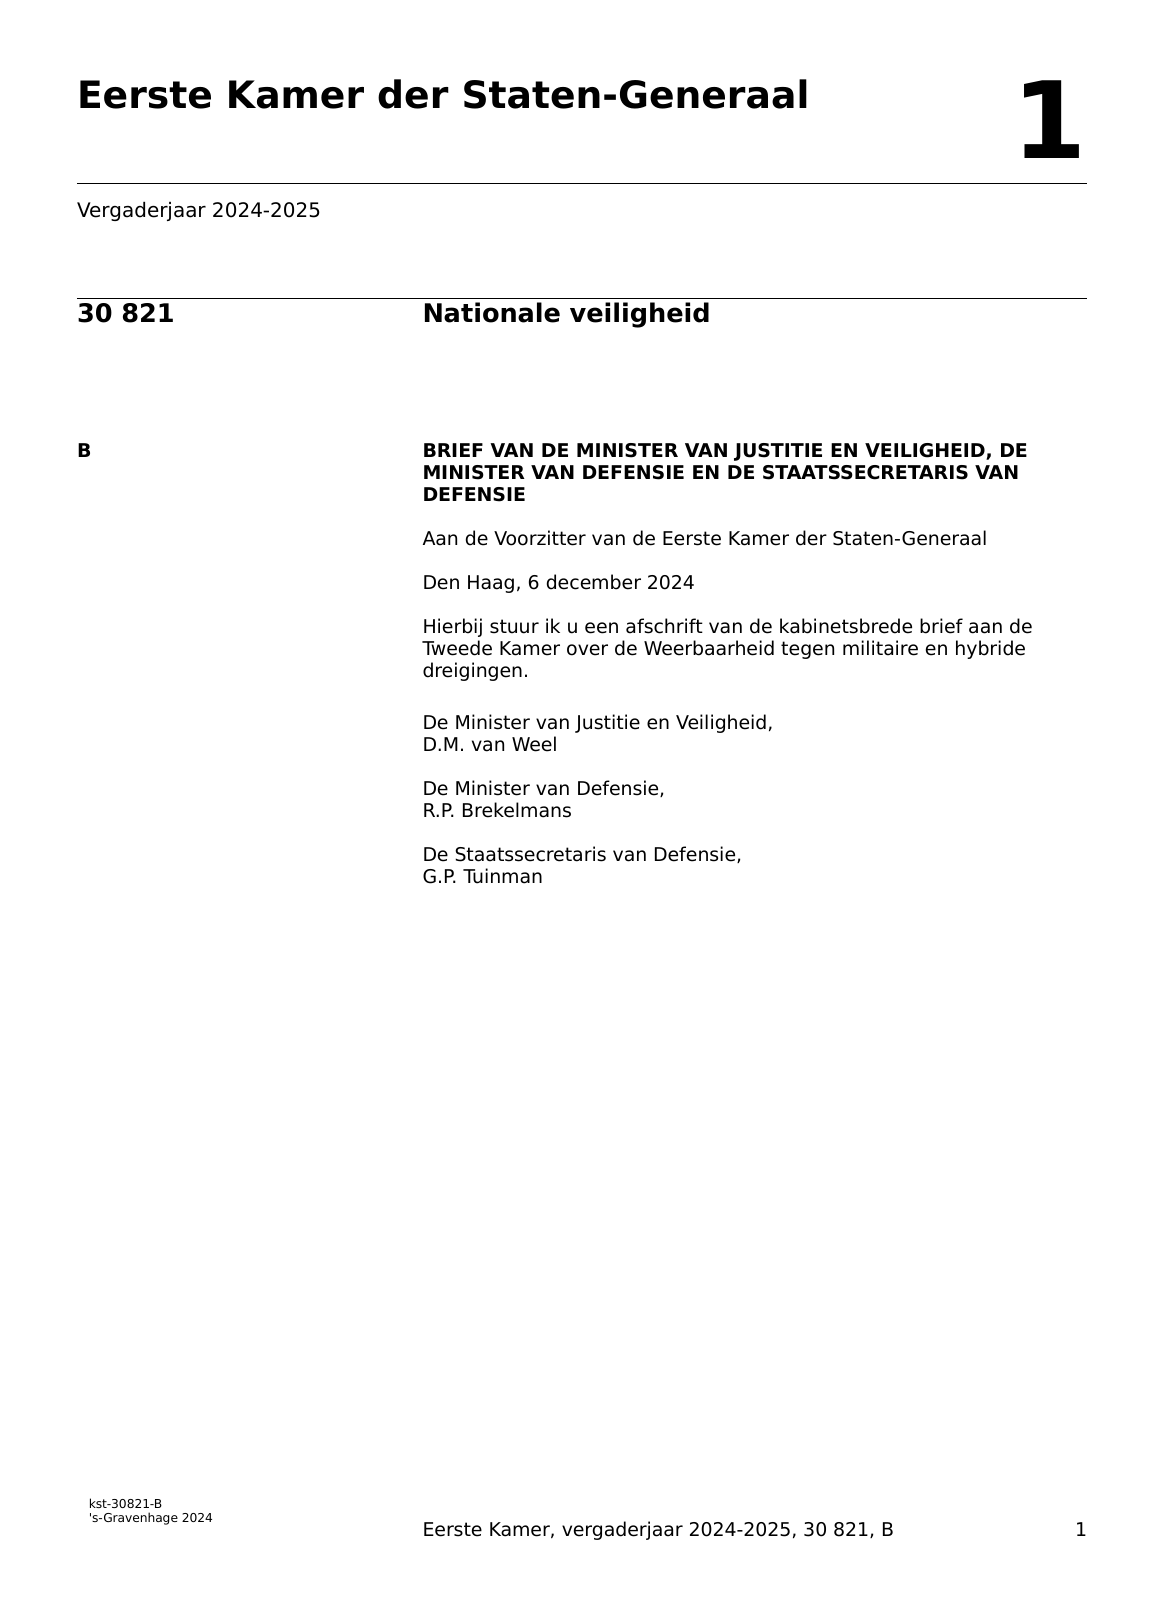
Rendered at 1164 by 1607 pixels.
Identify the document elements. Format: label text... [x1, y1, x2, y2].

text Aan de Voorzitter van de Eerste Kamer der Staten-Generaal [422, 528, 1087, 550]
text De Minister van Justitie en Veiligheid, D.M. van Weel [422, 712, 1087, 756]
text De Minister van Defensie, R.P. Brekelmans [422, 778, 1087, 822]
text 's-Gravenhage 2024 [88, 1511, 323, 1525]
text Hierbij stuur ik u een afschrift van de kabinetsbrede brief aan de Tweede Kamer over de Weerbaarheid tegen militaire en hybride dreigingen. [422, 616, 1087, 682]
text De Staatssecretaris van Defensie, G.P. Tuinman [422, 844, 1087, 888]
subtitle B BRIEF VAN DE MINISTER VAN JUSTITIE EN VEILIGHEID, DE MINISTER VAN DEFENSIE EN DE STAATSSECRETARIS VAN DEFENSIE [77, 440, 1087, 506]
text Den Haag, 6 december 2024 [422, 572, 1087, 594]
table_header 1 [886, 59, 1087, 183]
subtitle 30 821 Nationale veiligheid [77, 299, 1087, 329]
table_header Eerste Kamer der Staten-Generaal [77, 59, 886, 183]
text kst-30821-B [88, 1497, 323, 1511]
table_cell Vergaderjaar 2024-2025 [77, 184, 1087, 298]
